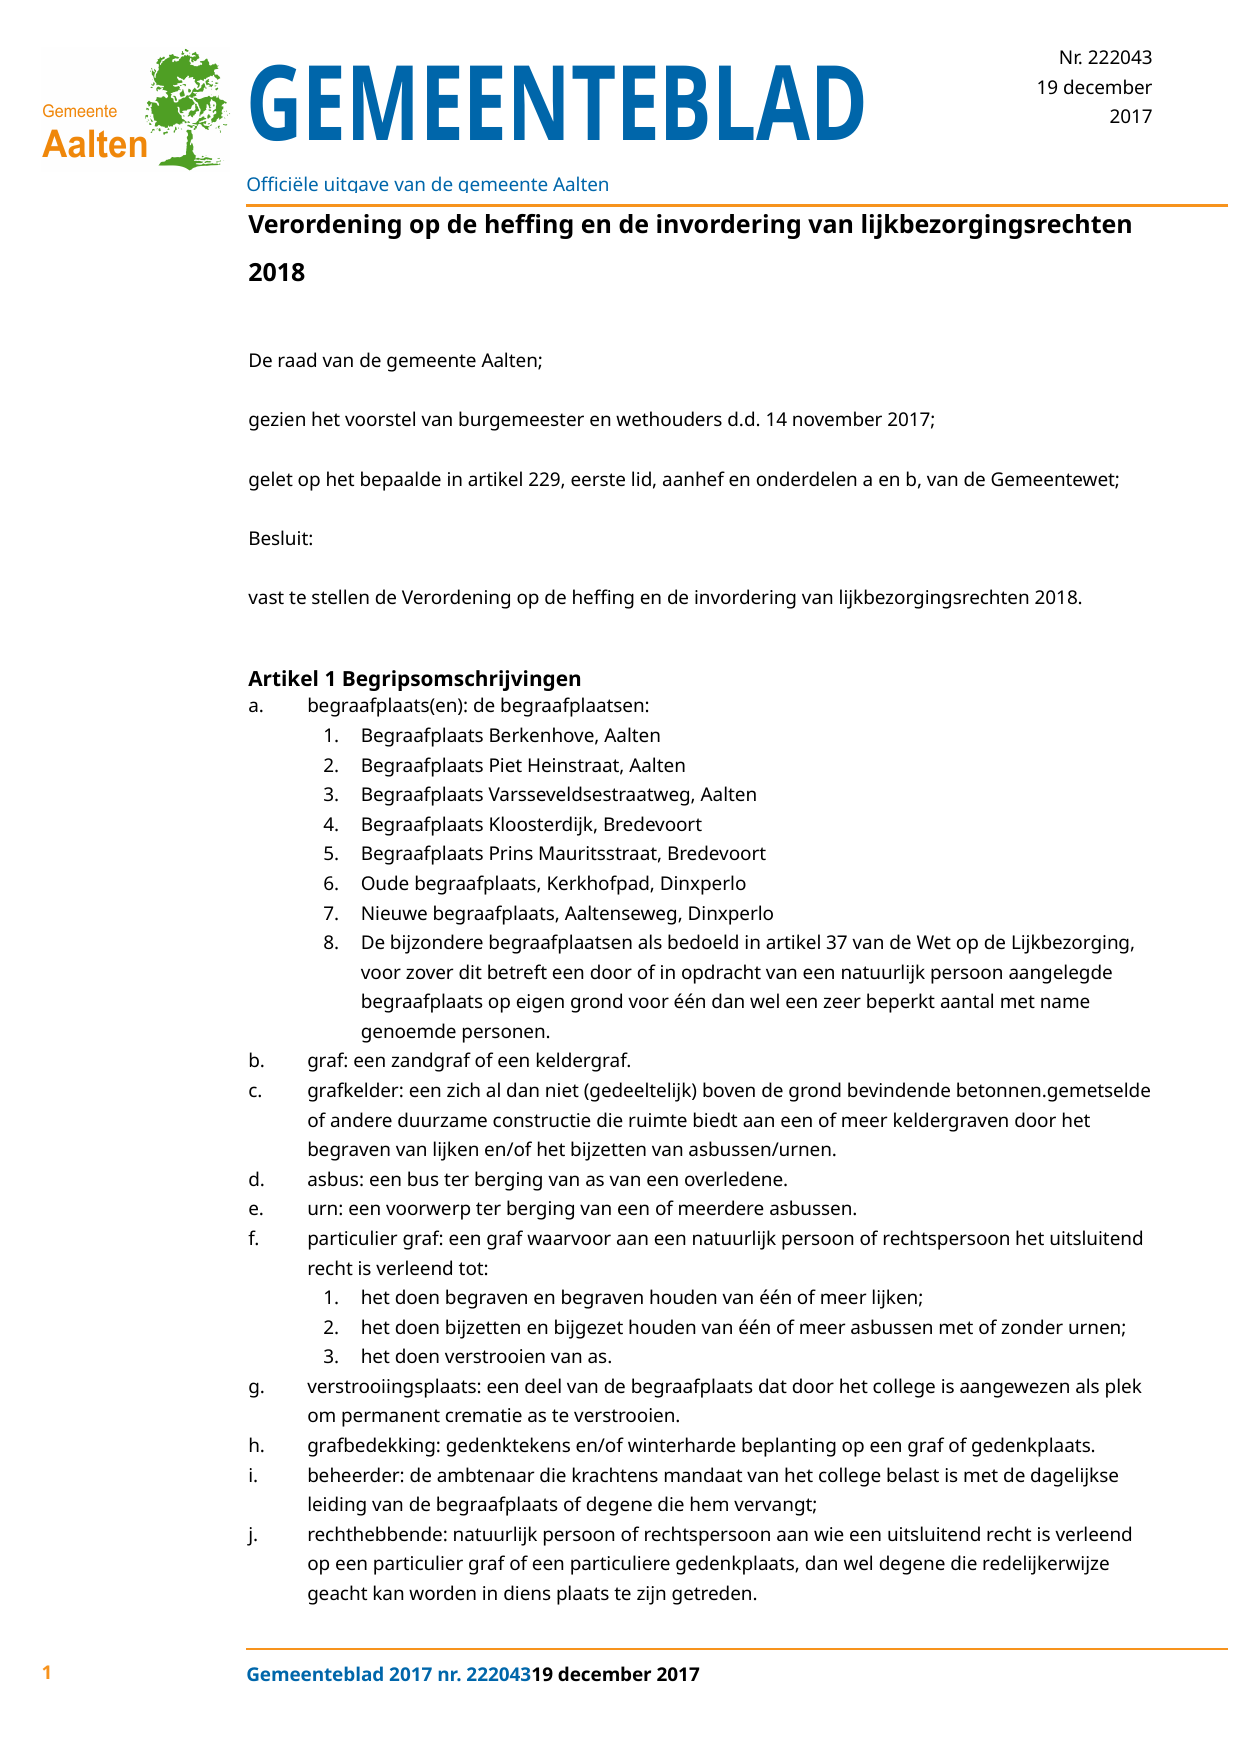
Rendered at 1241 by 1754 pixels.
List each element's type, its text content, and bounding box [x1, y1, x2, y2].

list rechthebbende: natuurlijk persoon of rechtspersoon aan wie een uitsluitend recht is verleend op een particulier graf of een particuliere gedenkplaats, dan wel degene die redelijkerwijze geacht kan worden in diens plaats te zijn getreden. [248, 1521, 1152, 1606]
list Begraafplaats Kloosterdijk, Bredevoort [323, 811, 1152, 837]
list Begraafplaats Piet Heinstraat, Aalten [323, 752, 1152, 777]
text Besluit: [248, 525, 1152, 551]
list Nieuwe begraafplaats, Aaltenseweg, Dinxperlo [323, 900, 1152, 925]
list Begraafplaats Varsseveldsestraatweg, Aalten [323, 781, 1152, 807]
list particulier graf: een graf waarvoor aan een natuurlijk persoon of rechtspersoon het uitsluitend recht is verleend tot: [248, 1225, 1152, 1280]
list grafkelder: een zich al dan niet (gedeeltelijk) boven de grond bevindende betonnen.gemetselde of andere duurzame constructie die ruimte biedt aan een of meer keldergraven door het begraven van lijken en/of het bijzetten van asbussen/urnen. [248, 1077, 1152, 1162]
list het doen bijzetten en bijgezet houden van één of meer asbussen met of zonder urnen; [323, 1314, 1152, 1339]
text De raad van de gemeente Aalten; [248, 347, 1152, 373]
list asbus: een bus ter berging van as van een overledene. [248, 1166, 1152, 1192]
picture [41, 47, 231, 172]
list het doen begraven en begraven houden van één of meer lijken; [323, 1284, 1152, 1310]
list graf: een zandgraf of een keldergraf. [248, 1048, 1152, 1073]
list grafbedekking: gedenktekens en/of winterharde beplanting op een graf of gedenkplaats. [248, 1432, 1152, 1458]
list begraafplaats(en): de begraafplaatsen: [248, 693, 1152, 718]
list beheerder: de ambtenaar die krachtens mandaat van het college belast is met de dagelijkse leiding van de begraafplaats of degene die hem vervangt; [248, 1462, 1152, 1517]
list Begraafplaats Berkenhove, Aalten [323, 722, 1152, 748]
list Begraafplaats Prins Mauritsstraat, Bredevoort [323, 841, 1152, 866]
list Oude begraafplaats, Kerkhofpad, Dinxperlo [323, 870, 1152, 896]
text gelet op het bepaalde in artikel 229, eerste lid, aanhef en onderdelen a en b, van de Gemeentewet; [248, 466, 1152, 492]
text gezien het voorstel van burgemeester en wethouders d.d. 14 november 2017; [248, 407, 1152, 432]
list urn: een voorwerp ter berging van een of meerdere asbussen. [248, 1196, 1152, 1221]
text Artikel 1 Begripsomschrijvingen [248, 664, 1152, 693]
text Verordening op de heffing en de invordering van lijkbezorgingsrechten 2018 [248, 207, 1152, 288]
text vast te stellen de Verordening op de heffing en de invordering van lijkbezorgingsrechten 2018. [248, 584, 1152, 610]
list het doen verstrooien van as. [323, 1343, 1152, 1369]
list De bijzondere begraafplaatsen als bedoeld in artikel 37 van de Wet op de Lijkbezorging, voor zover dit betreft een door of in opdracht van een natuurlijk persoon aangelegde begraafplaats op eigen grond voor één dan wel een zeer beperkt aantal met name genoemde personen. [323, 929, 1152, 1044]
list verstrooiingsplaats: een deel van de begraafplaats dat door het college is aangewezen als plek om permanent crematie as te verstrooien. [248, 1373, 1152, 1428]
